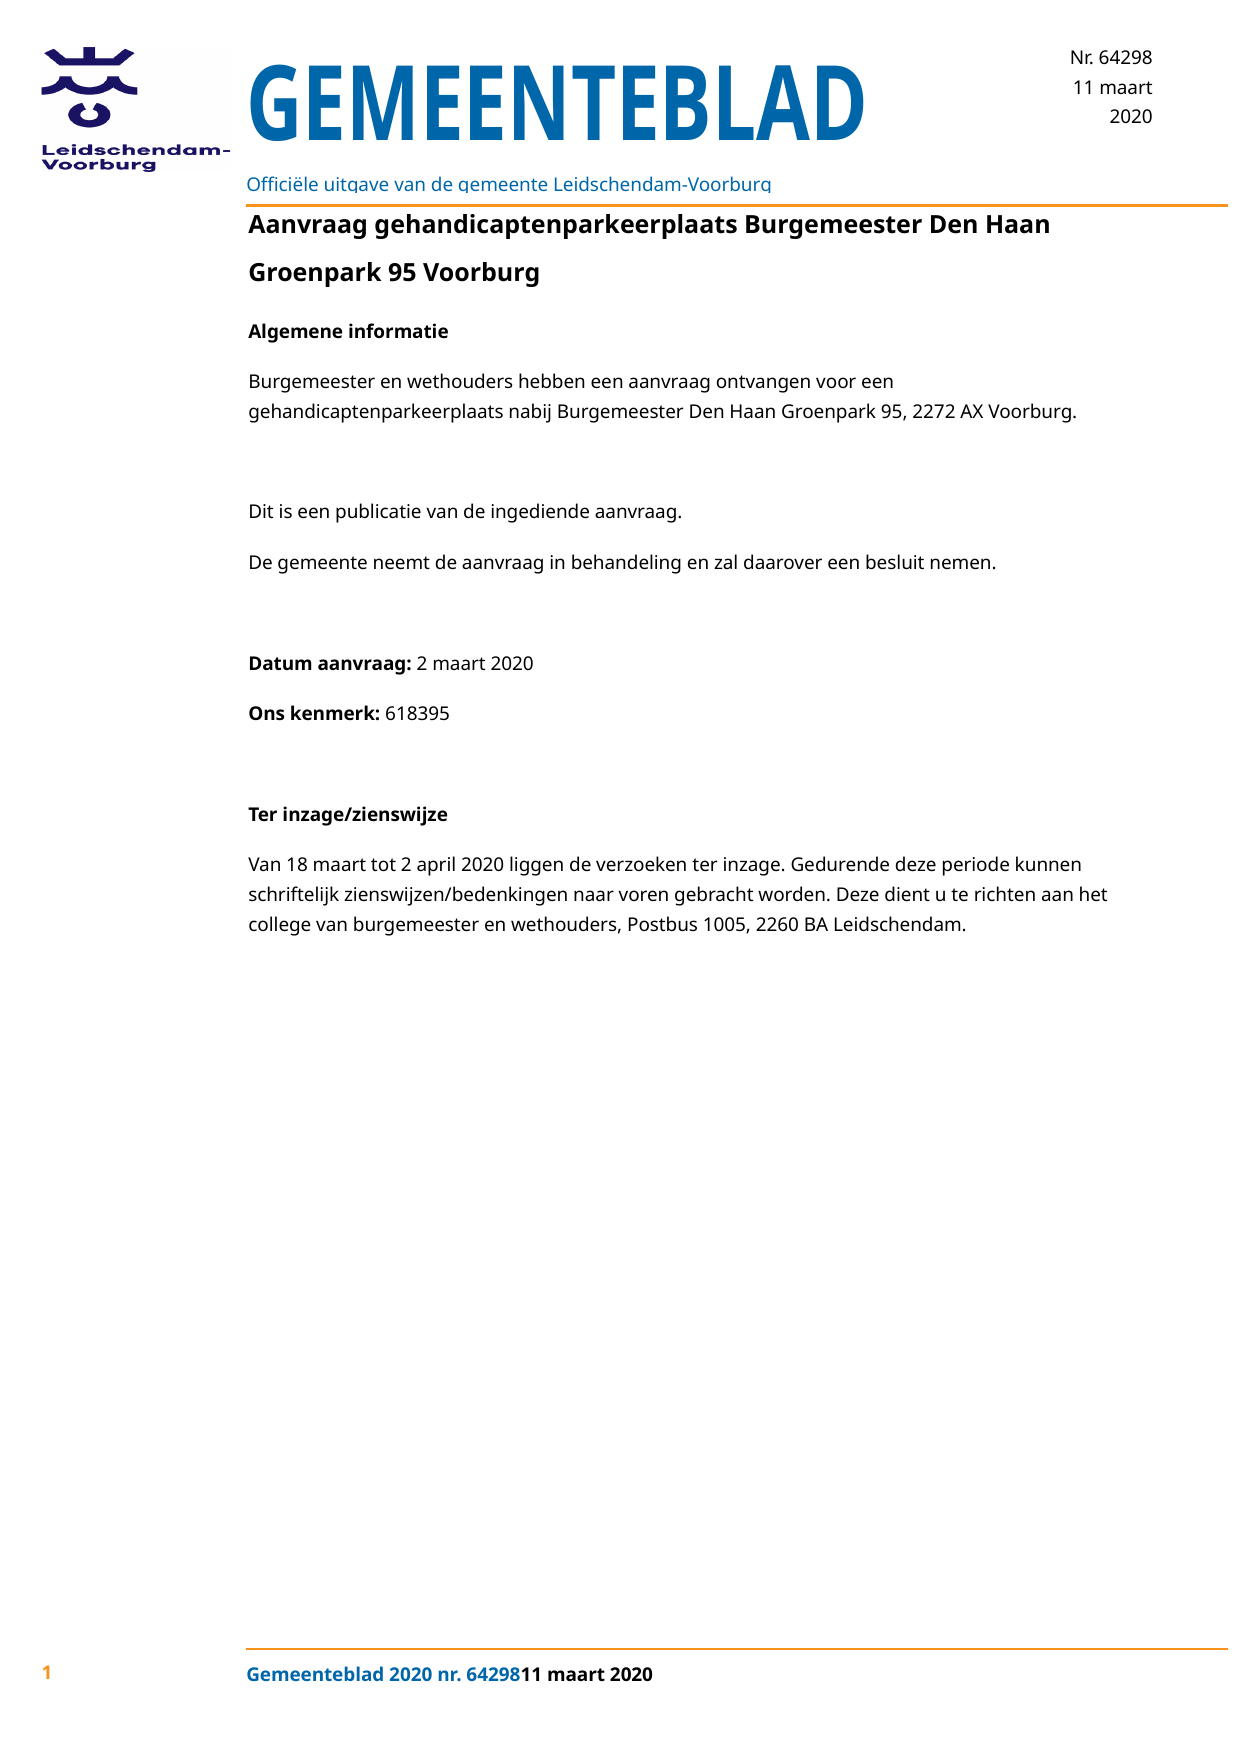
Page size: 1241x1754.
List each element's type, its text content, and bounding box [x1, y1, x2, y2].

text Dit is een publicatie van de ingediende aanvraag. [248, 499, 1152, 524]
text De gemeente neemt de aanvraag in behandeling en zal daarover een besluit nemen. [248, 549, 1152, 575]
text Datum aanvraag: 2 maart 2020 [248, 650, 1152, 676]
text Burgemeester en wethouders hebben een aanvraag ontvangen voor een gehandicaptenparkeerplaats nabij Burgemeester Den Haan Groenpark 95, 2272 AX Voorburg. [248, 368, 1152, 424]
text Ter inzage/zienswijze [248, 801, 1152, 827]
text Aanvraag gehandicaptenparkeerplaats Burgemeester Den Haan Groenpark 95 Voorburg [248, 207, 1152, 288]
picture [41, 47, 231, 172]
text Algemene informatie [248, 318, 1152, 344]
text Van 18 maart tot 2 april 2020 liggen de verzoeken ter inzage. Gedurende deze periode kunnen schriftelijk zienswijzen/bedenkingen naar voren gebracht worden. Deze dient u te richten aan het college van burgemeester en wethouders, Postbus 1005, 2260 BA Leidschendam. [248, 852, 1152, 937]
text Ons kenmerk: 618395 [248, 700, 1152, 726]
